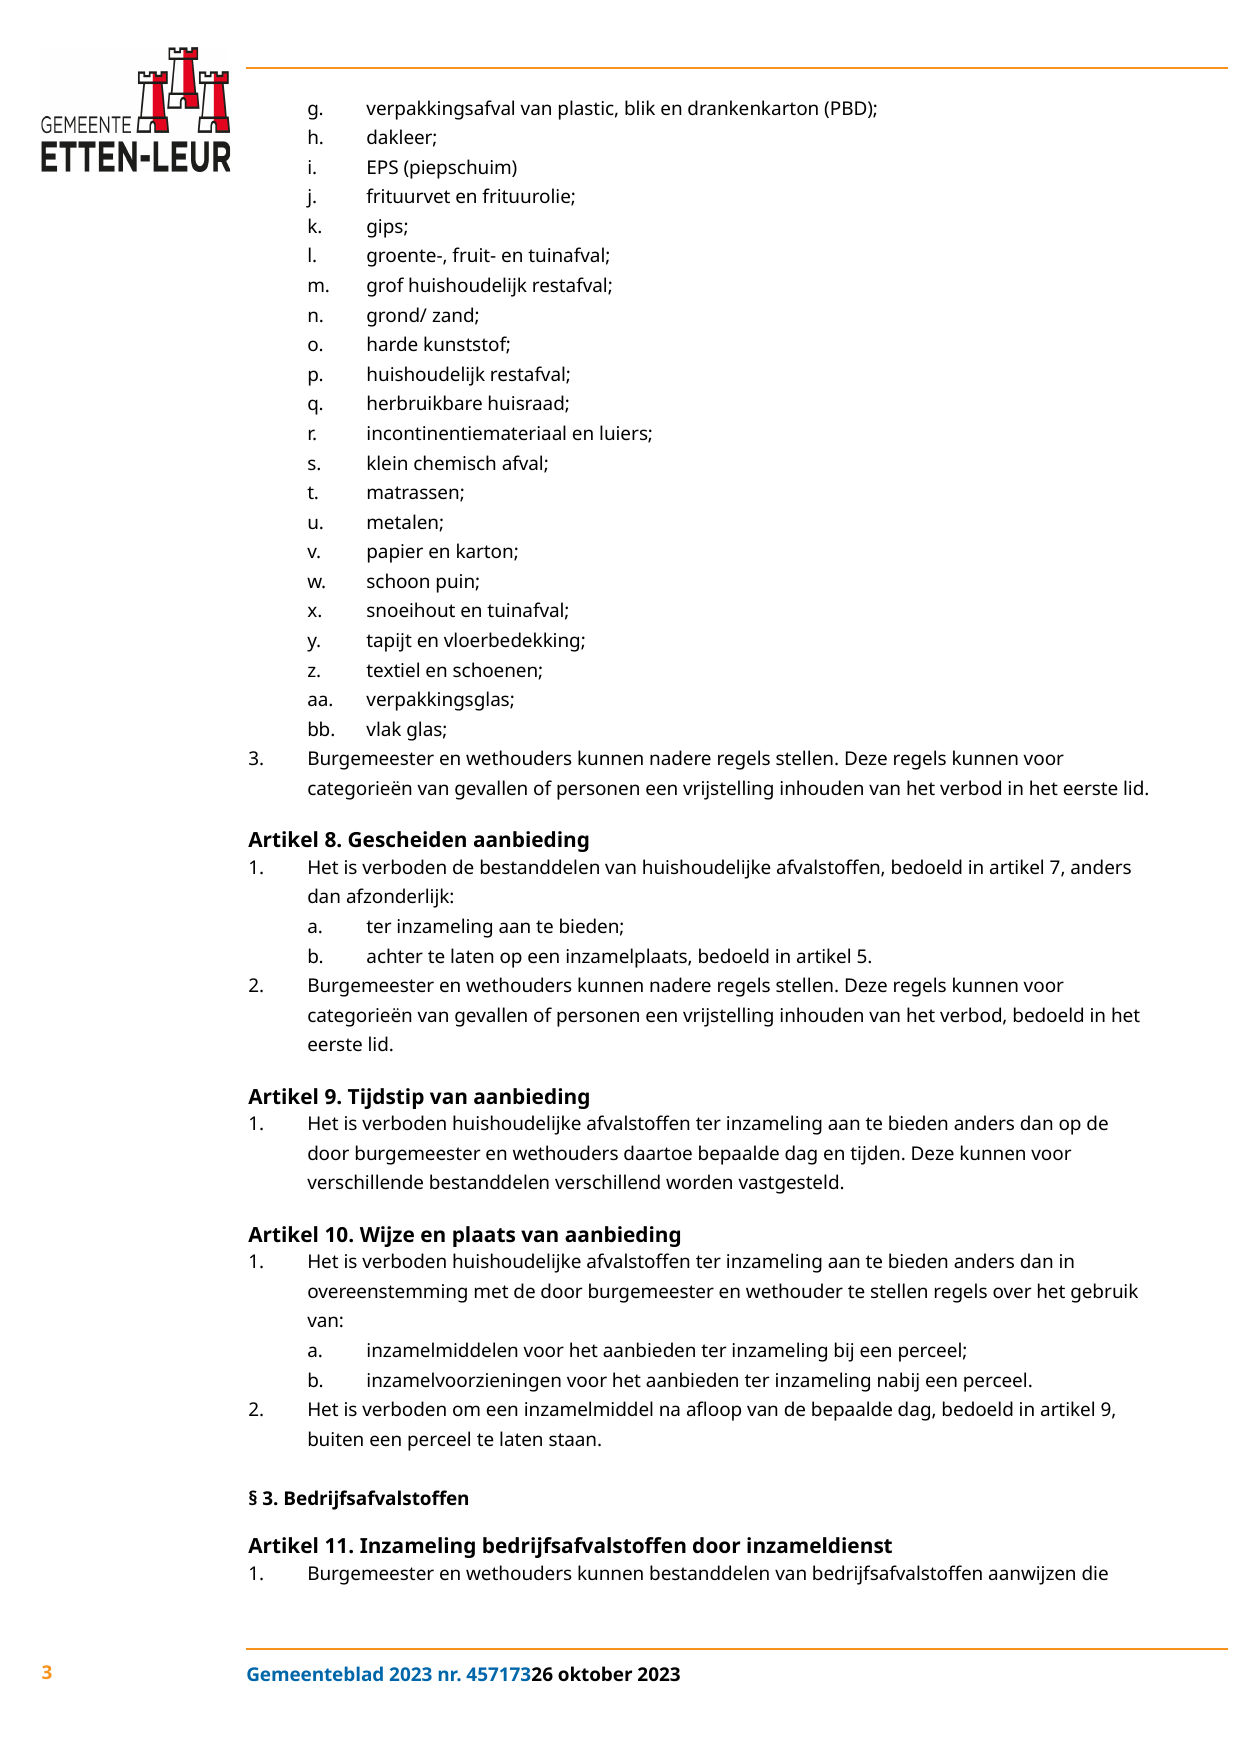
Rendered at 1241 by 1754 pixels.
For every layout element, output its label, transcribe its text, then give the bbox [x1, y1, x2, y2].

list klein chemisch afval; [307, 450, 1152, 476]
list Burgemeester en wethouders kunnen nadere regels stellen. Deze regels kunnen voor categorieën van gevallen of personen een vrijstelling inhouden van het verbod in het eerste lid. [248, 746, 1152, 801]
list snoeihout en tuinafval; [307, 598, 1152, 623]
list grof huishoudelijk restafval; [307, 272, 1152, 298]
list grond/ zand; [307, 302, 1152, 328]
list Burgemeester en wethouders kunnen nadere regels stellen. Deze regels kunnen voor categorieën van gevallen of personen een vrijstelling inhouden van het verbod, bedoeld in het eerste lid. [248, 972, 1152, 1057]
list harde kunststof; [307, 331, 1152, 357]
list metalen; [307, 509, 1152, 535]
text Artikel 11. Inzameling bedrijfsafvalstoffen door inzameldienst [248, 1532, 1152, 1560]
list frituurvet en frituurolie; [307, 183, 1152, 209]
list textiel en schoenen; [307, 657, 1152, 683]
list incontinentiemateriaal en luiers; [307, 420, 1152, 446]
list inzamelmiddelen voor het aanbieden ter inzameling bij een perceel; [307, 1337, 1152, 1363]
list ter inzameling aan te bieden; [307, 913, 1152, 939]
text Artikel 9. Tijdstip van aanbieding [248, 1082, 1152, 1110]
text Artikel 8. Gescheiden aanbieding [248, 826, 1152, 854]
picture [41, 47, 231, 172]
list gips; [307, 213, 1152, 239]
list EPS (piepschuim) [307, 154, 1152, 180]
list matrassen; [307, 479, 1152, 505]
list groente-, fruit- en tuinafval; [307, 243, 1152, 268]
list schoon puin; [307, 568, 1152, 594]
list Burgemeester en wethouders kunnen bestanddelen van bedrijfsafvalstoffen aanwijzen die [248, 1560, 1152, 1586]
list Het is verboden om een inzamelmiddel na afloop van de bepaalde dag, bedoeld in artikel 9, buiten een perceel te laten staan. [248, 1396, 1152, 1452]
list dakleer; [307, 124, 1152, 150]
list Het is verboden de bestanddelen van huishoudelijke afvalstoffen, bedoeld in artikel 7, anders dan afzonderlijk: [248, 854, 1152, 909]
list vlak glas; [307, 716, 1152, 742]
list herbruikbare huisraad; [307, 391, 1152, 416]
list Het is verboden huishoudelijke afvalstoffen ter inzameling aan te bieden anders dan in overeenstemming met de door burgemeester en wethouder te stellen regels over het gebruik van: [248, 1248, 1152, 1333]
list verpakkingsglas; [307, 686, 1152, 712]
list Het is verboden huishoudelijke afvalstoffen ter inzameling aan te bieden anders dan op de door burgemeester en wethouders daartoe bepaalde dag en tijden. Deze kunnen voor verschillende bestanddelen verschillend worden vastgesteld. [248, 1110, 1152, 1195]
list inzamelvoorzieningen voor het aanbieden ter inzameling nabij een perceel. [307, 1367, 1152, 1392]
list tapijt en vloerbedekking; [307, 627, 1152, 653]
list achter te laten op een inzamelplaats, bedoeld in artikel 5. [307, 943, 1152, 968]
list papier en karton; [307, 538, 1152, 564]
list huishoudelijk restafval; [307, 361, 1152, 387]
text § 3. Bedrijfsafvalstoffen [248, 1485, 1152, 1511]
text Artikel 10. Wijze en plaats van aanbieding [248, 1220, 1152, 1248]
list verpakkingsafval van plastic, blik en drankenkarton (PBD); [307, 95, 1152, 121]
